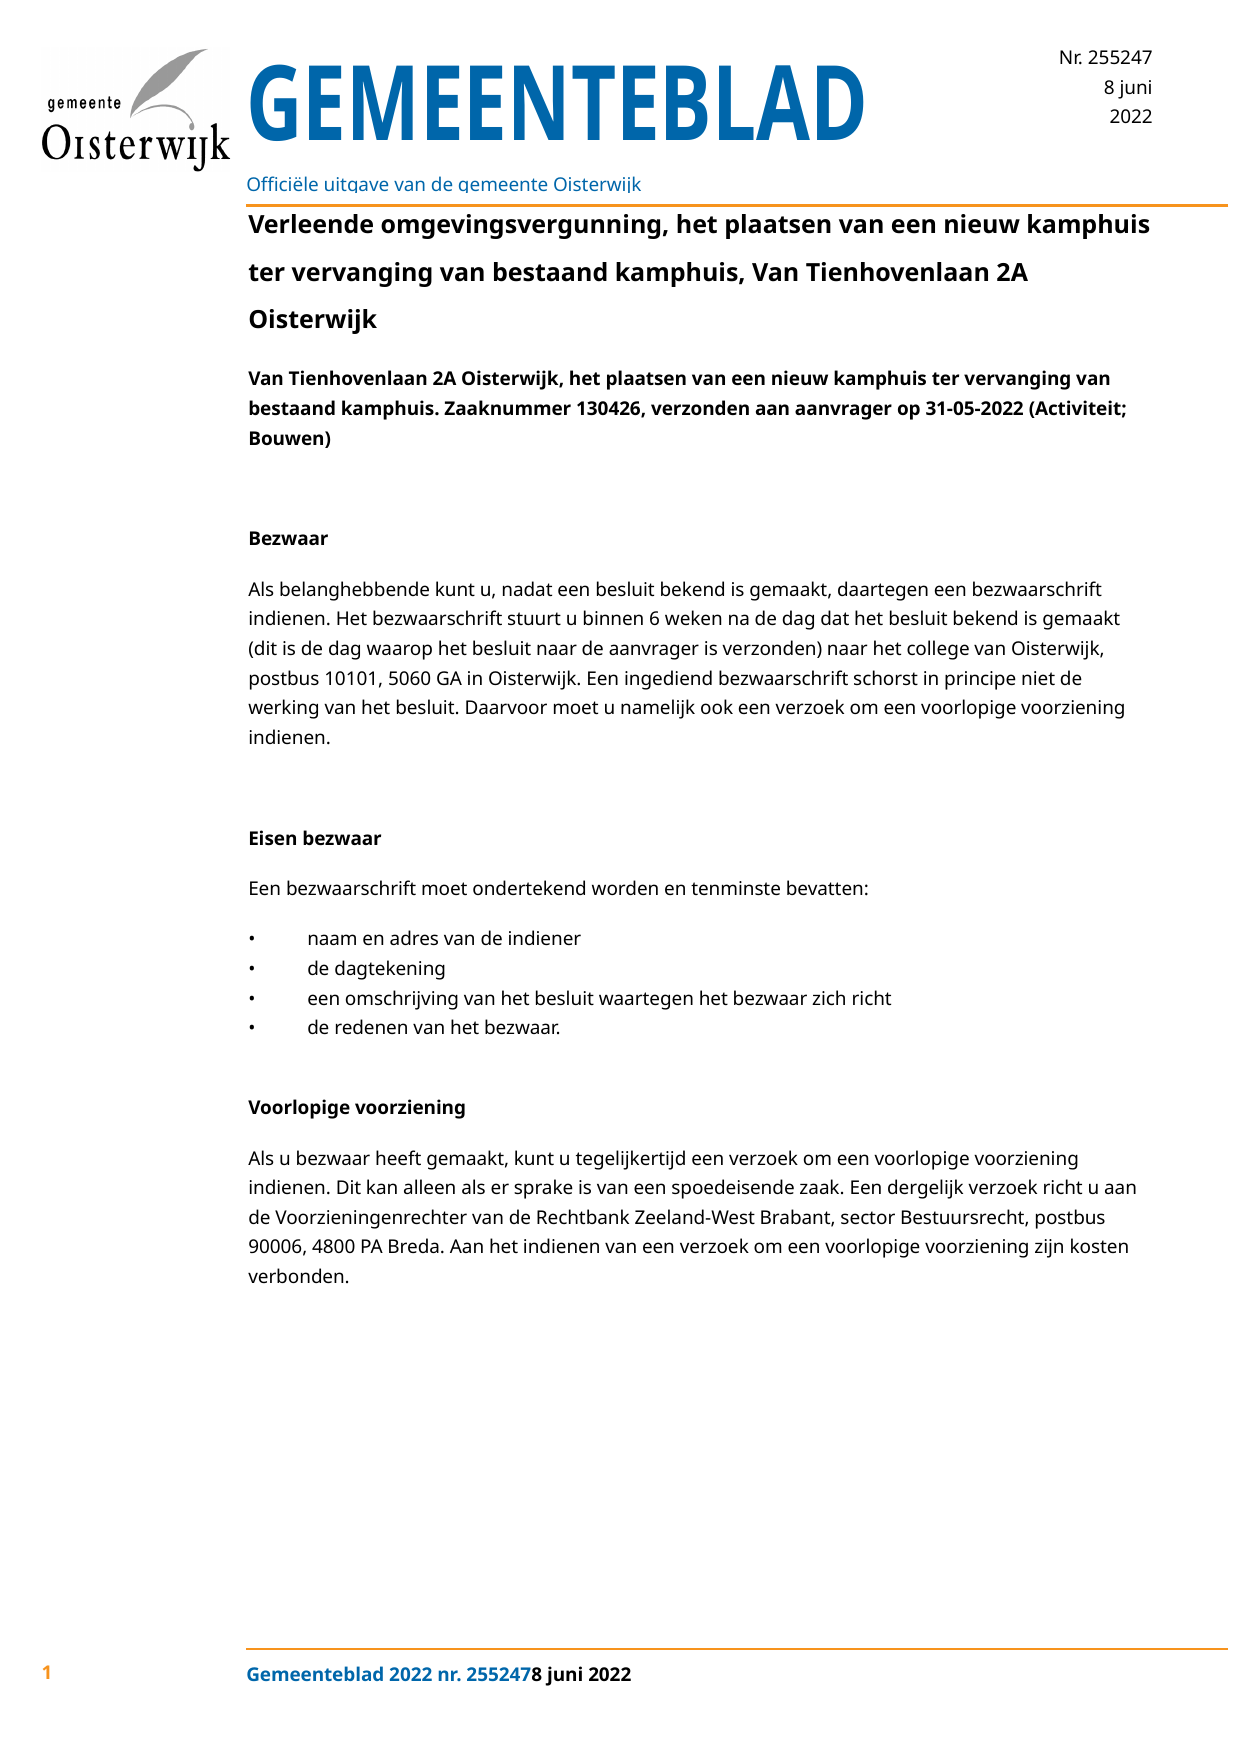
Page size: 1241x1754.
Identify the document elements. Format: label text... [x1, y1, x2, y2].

text Als u bezwaar heeft gemaakt, kunt u tegelijkertijd een verzoek om een voorlopige voorziening indienen. Dit kan alleen als er sprake is van een spoedeisende zaak. Een dergelijk verzoek richt u aan de Voorzieningenrechter van de Rechtbank Zeeland-West Brabant, sector Bestuursrecht, postbus 90006, 4800 PA Breda. Aan het indienen van een verzoek om een voorlopige voorziening zijn kosten verbonden. [248, 1145, 1152, 1289]
text Bezwaar [248, 526, 1152, 551]
list de redenen van het bezwaar. [248, 1014, 1152, 1040]
text Voorlopige voorziening [248, 1094, 1152, 1120]
text Een bezwaarschrift moet ondertekend worden en tenminste bevatten: [248, 875, 1152, 901]
picture [41, 47, 231, 172]
text Verleende omgevingsvergunning, het plaatsen van een nieuw kamphuis ter vervanging van bestaand kamphuis, Van Tienhovenlaan 2A Oisterwijk [248, 207, 1152, 336]
text Van Tienhovenlaan 2A Oisterwijk, het plaatsen van een nieuw kamphuis ter vervanging van bestaand kamphuis. Zaaknummer 130426, verzonden aan aanvrager op 31-05-2022 (Activiteit; Bouwen) [248, 366, 1152, 450]
text Eisen bezwaar [248, 825, 1152, 850]
text Als belanghebbende kunt u, nadat een besluit bekend is gemaakt, daartegen een bezwaarschrift indienen. Het bezwaarschrift stuurt u binnen 6 weken na de dag dat het besluit bekend is gemaakt (dit is de dag waarop het besluit naar de aanvrager is verzonden) naar het college van Oisterwijk, postbus 10101, 5060 GA in Oisterwijk. Een ingediend bezwaarschrift schorst in principe niet de werking van het besluit. Daarvoor moet u namelijk ook een verzoek om een voorlopige voorziening indienen. [248, 576, 1152, 749]
list naam en adres van de indiener [248, 926, 1152, 951]
list een omschrijving van het besluit waartegen het bezwaar zich richt [248, 985, 1152, 1010]
list de dagtekening [248, 955, 1152, 981]
